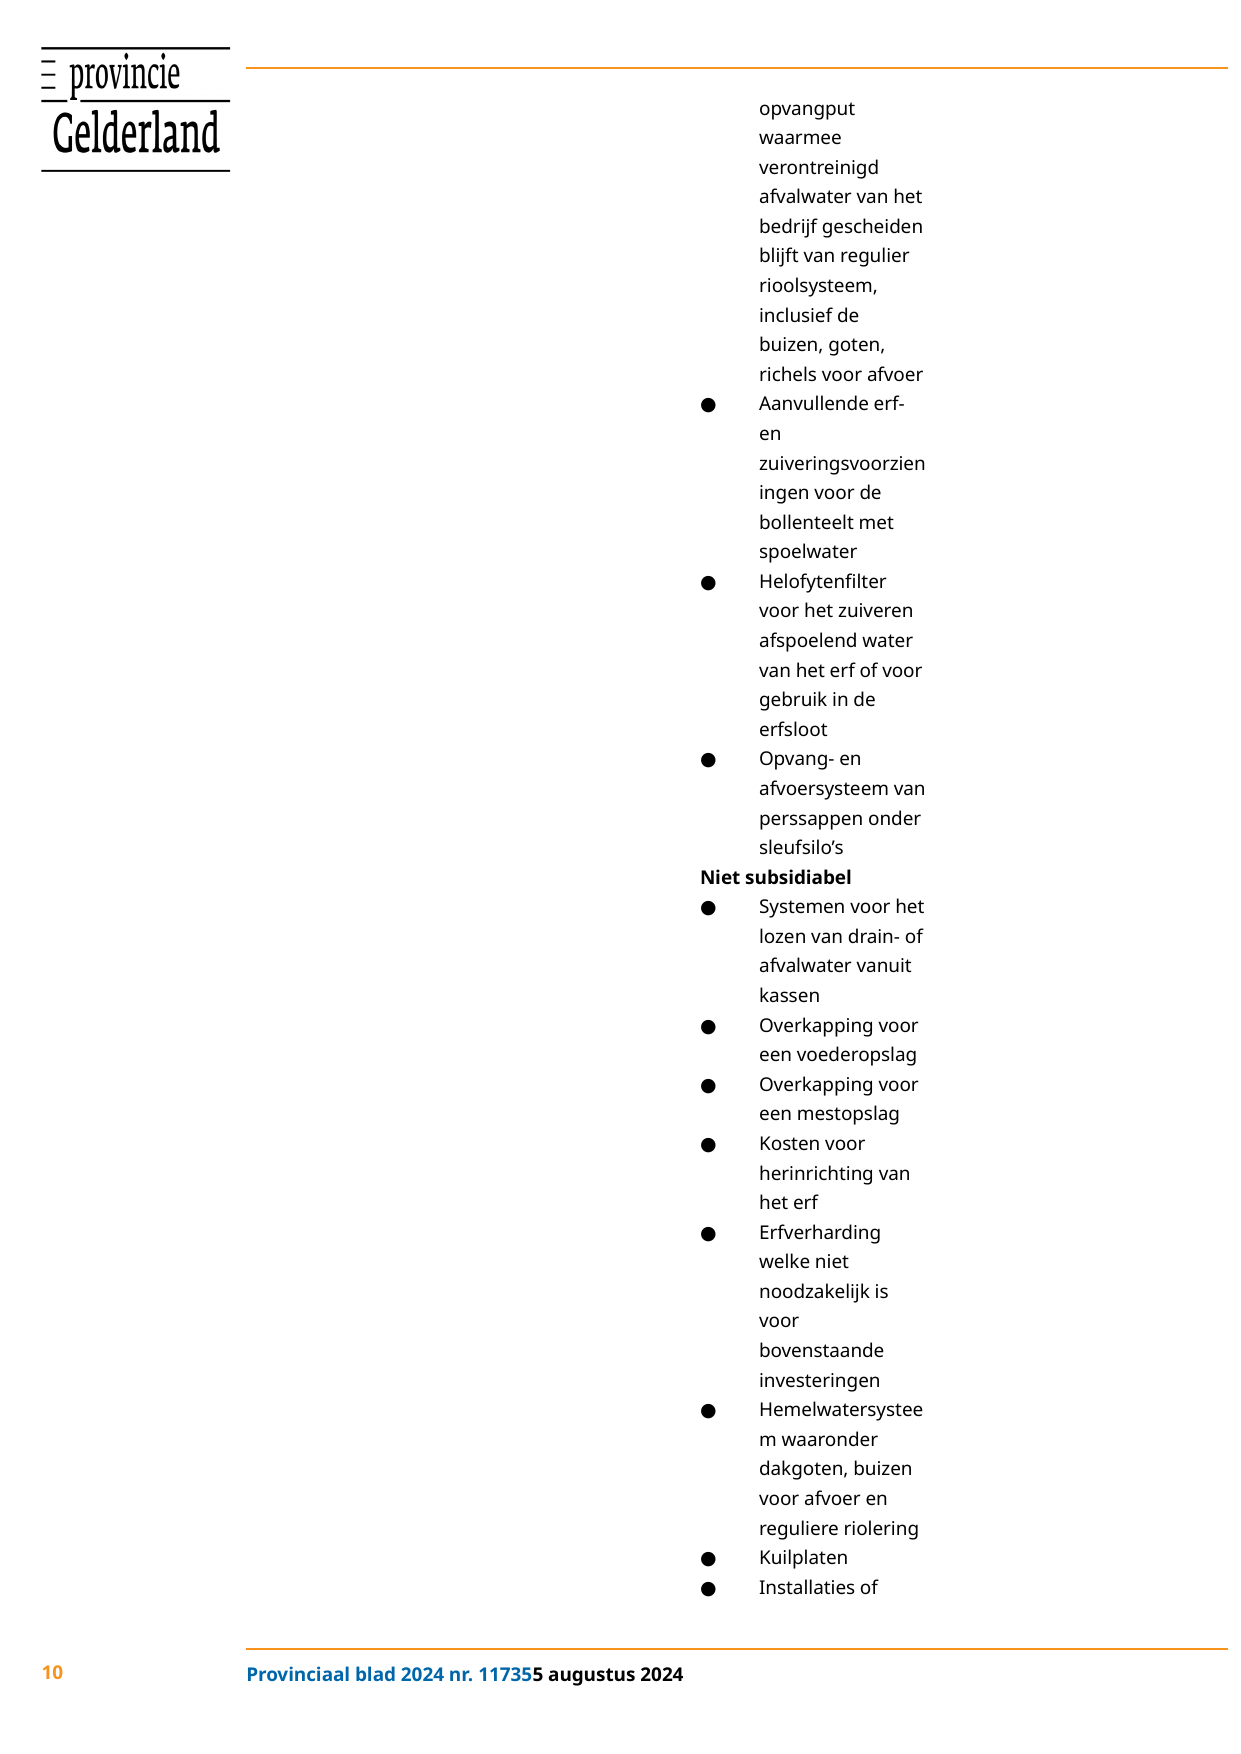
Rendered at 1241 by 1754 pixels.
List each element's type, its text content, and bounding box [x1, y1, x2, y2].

picture [41, 47, 231, 172]
table_cell [926, 95, 1152, 1600]
table_cell opvangput waarmee verontreinigd afvalwater van het bedrijf gescheiden blijft van regulier rioolsysteem, inclusief de buizen, goten, richels voor afvoer Aanvullende erf-en zuiveringsvoorzieningen voor de bollenteelt met spoelwater Helofytenfilter voor het zuiveren afspoelend water van het erf of voor gebruik in de erfsloot Opvang- en afvoersysteem van perssappen onder sleufsilo’s Niet subsidiabel Systemen voor het lozen van drain- of afvalwater vanuit kassen Overkapping voor een voederopslag Overkapping voor een mestopslag Kosten voor herinrichting van het erf Erfverharding welke niet noodzakelijk is voor bovenstaande investeringen Hemelwatersysteem waaronder dakgoten, buizen voor afvoer en reguliere riolering Kuilplaten Installaties of [700, 95, 926, 1600]
table_cell [474, 95, 700, 1600]
table_cell [248, 95, 474, 1600]
